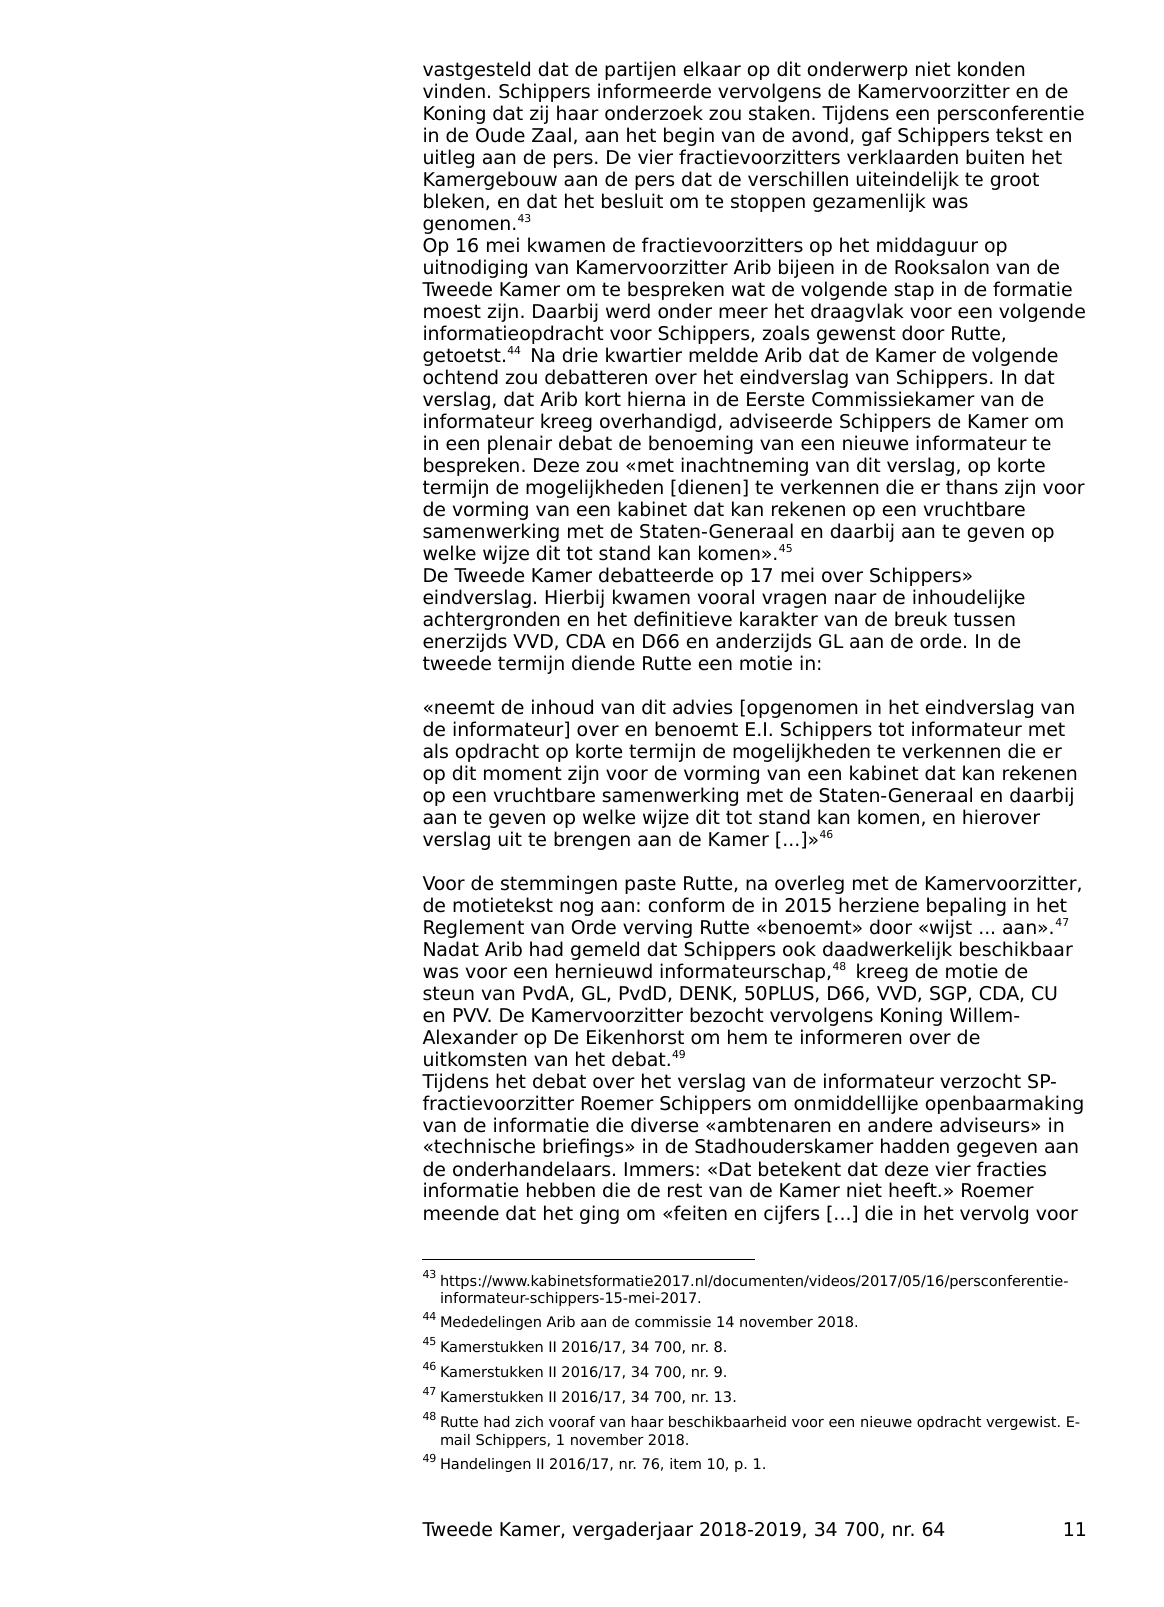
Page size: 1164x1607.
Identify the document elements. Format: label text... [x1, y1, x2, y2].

text Rutte had zich vooraf van haar beschikbaarheid voor een nieuwe opdracht vergewist. E-mail Schippers, 1 november 2018. [422, 1410, 1087, 1449]
text Mededelingen Arib aan de commissie 14 november 2018. [422, 1310, 1087, 1332]
text Handelingen II 2016/17, nr. 76, item 10, p. 1. [422, 1452, 1087, 1474]
text «neemt de inhoud van dit advies [opgenomen in het eindverslag van de informateur] over en benoemt E.I. Schippers tot informateur met als opdracht op korte termijn de mogelijkheden te verkennen die er op dit moment zijn voor de vorming van een kabinet dat kan rekenen op een vruchtbare samenwerking met de Staten-Generaal en daarbij aan te geven op welke wijze dit tot stand kan komen, en hierover verslag uit te brengen aan de Kamer [...]» [422, 697, 1087, 851]
text Voor de stemmingen paste Rutte, na overleg met de Kamervoorzitter, de motietekst nog aan: conform de in 2015 herziene bepaling in het Reglement van Orde verving Rutte «benoemt» door «wijst ... aan». Nadat Arib had gemeld dat Schippers ook daadwerkelijk beschikbaar was voor een hernieuwd informateurschap, kreeg de motie de steun van PvdA, GL, PvdD, DENK, 50PLUS, D66, VVD, SGP, CDA, CU en PVV. De Kamervoorzitter bezocht vervolgens Koning Willem-Alexander op De Eikenhorst om hem te informeren over de uitkomsten van het debat. [422, 873, 1087, 1071]
text De Tweede Kamer debatteerde op 17 mei over Schippers» eindverslag. Hierbij kwamen vooral vragen naar de inhoudelijke achtergronden en het definitieve karakter van de breuk tussen enerzijds VVD, CDA en D66 en anderzijds GL aan de orde. In de tweede termijn diende Rutte een motie in: [422, 564, 1087, 674]
text Kamerstukken II 2016/17, 34 700, nr. 8. [422, 1335, 1087, 1357]
text Op 16 mei kwamen de fractievoorzitters op het middaguur op uitnodiging van Kamervoorzitter Arib bijeen in de Rooksalon van de Tweede Kamer om te bespreken wat de volgende stap in de formatie moest zijn. Daarbij werd onder meer het draagvlak voor een volgende informatieopdracht voor Schippers, zoals gewenst door Rutte, getoetst. Na drie kwartier meldde Arib dat de Kamer de volgende ochtend zou debatteren over het eindverslag van Schippers. In dat verslag, dat Arib kort hierna in de Eerste Commissiekamer van de informateur kreeg overhandigd, adviseerde Schippers de Kamer om in een plenair debat de benoeming van een nieuwe informateur te bespreken. Deze zou «met inachtneming van dit verslag, op korte termijn de mogelijkheden [dienen] te verkennen die er thans zijn voor de vorming van een kabinet dat kan rekenen op een vruchtbare samenwerking met de Staten-Generaal en daarbij aan te geven op welke wijze dit tot stand kan komen». [422, 235, 1087, 564]
text Kamerstukken II 2016/17, 34 700, nr. 13. [422, 1385, 1087, 1407]
text Kamerstukken II 2016/17, 34 700, nr. 9. [422, 1360, 1087, 1382]
text vastgesteld dat de partijen elkaar op dit onderwerp niet konden vinden. Schippers informeerde vervolgens de Kamervoorzitter en de Koning dat zij haar onderzoek zou staken. Tijdens een persconferentie in de Oude Zaal, aan het begin van de avond, gaf Schippers tekst en uitleg aan de pers. De vier fractievoorzitters verklaarden buiten het Kamergebouw aan de pers dat de verschillen uiteindelijk te groot bleken, en dat het besluit om te stoppen gezamenlijk was genomen. [422, 59, 1087, 235]
text https://www.kabinetsformatie2017.nl/documenten/videos/2017/05/16/persconferentie-informateur-schippers-15-mei-2017. [422, 1268, 1087, 1307]
text Tijdens het debat over het verslag van de informateur verzocht SP-fractievoorzitter Roemer Schippers om onmiddellijke openbaarmaking van de informatie die diverse «ambtenaren en andere adviseurs» in «technische briefings» in de Stadhouderskamer hadden gegeven aan de onderhandelaars. Immers: «Dat betekent dat deze vier fracties informatie hebben die de rest van de Kamer niet heeft.» Roemer meende dat het ging om «feiten en cijfers [...] die in het vervolg voor [422, 1071, 1087, 1224]
